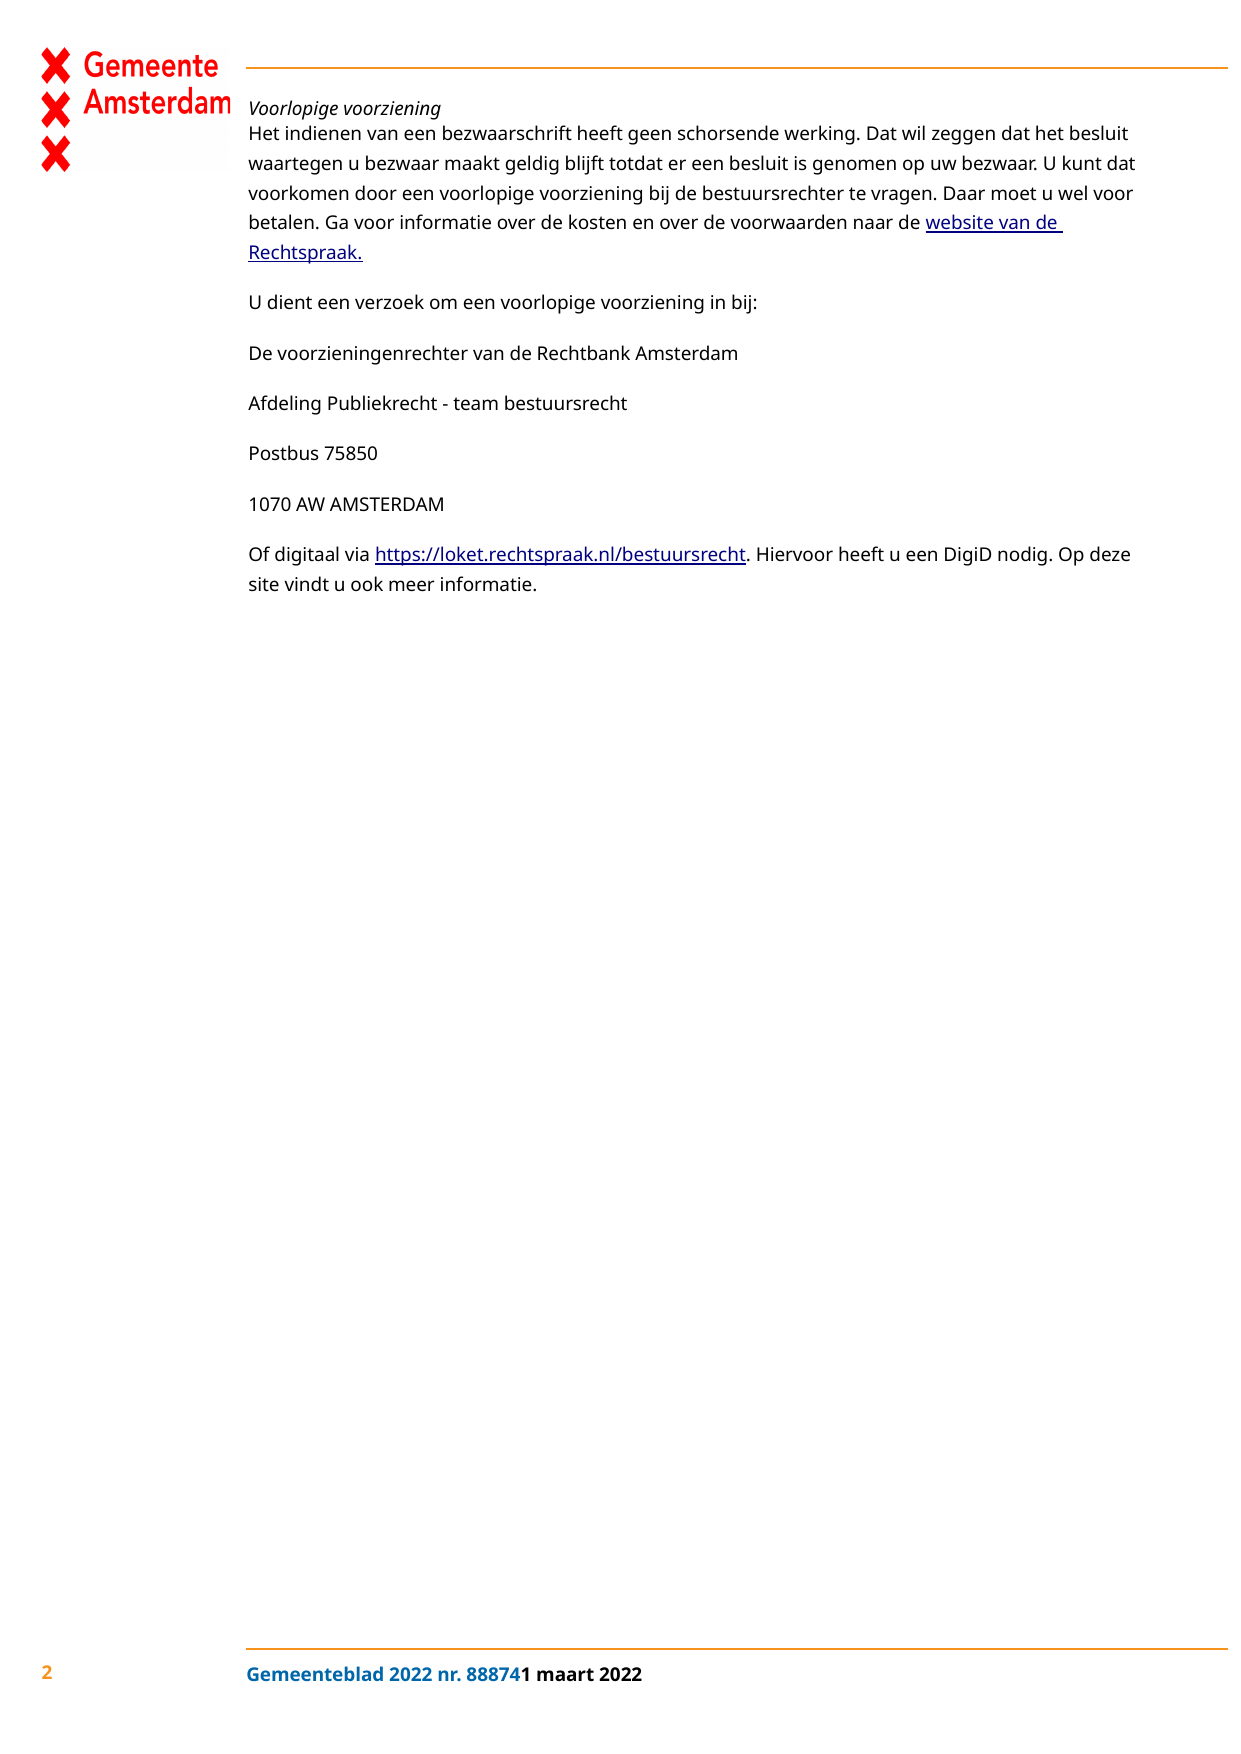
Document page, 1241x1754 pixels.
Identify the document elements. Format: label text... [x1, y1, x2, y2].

text Of digitaal via https://loket.rechtspraak.nl/bestuursrecht. Hiervoor heeft u een DigiD nodig. Op deze site vindt u ook meer informatie. [248, 541, 1152, 597]
text U dient een verzoek om een voorlopige voorziening in bij: [248, 289, 1152, 315]
picture [41, 47, 231, 172]
text De voorzieningenrechter van de Rechtbank Amsterdam [248, 340, 1152, 365]
text Postbus 75850 [248, 441, 1152, 466]
text Voorlopige voorziening [248, 95, 1152, 121]
text 1070 AW AMSTERDAM [248, 491, 1152, 517]
text Het indienen van een bezwaarschrift heeft geen schorsende werking. Dat wil zeggen dat het besluit waartegen u bezwaar maakt geldig blijft totdat er een besluit is genomen op uw bezwaar. U kunt dat voorkomen door een voorlopige voorziening bij de bestuursrechter te vragen. Daar moet u wel voor betalen. Ga voor informatie over de kosten en over de voorwaarden naar de website van de Rechtspraak. [248, 121, 1152, 264]
text Afdeling Publiekrecht - team bestuursrecht [248, 390, 1152, 416]
